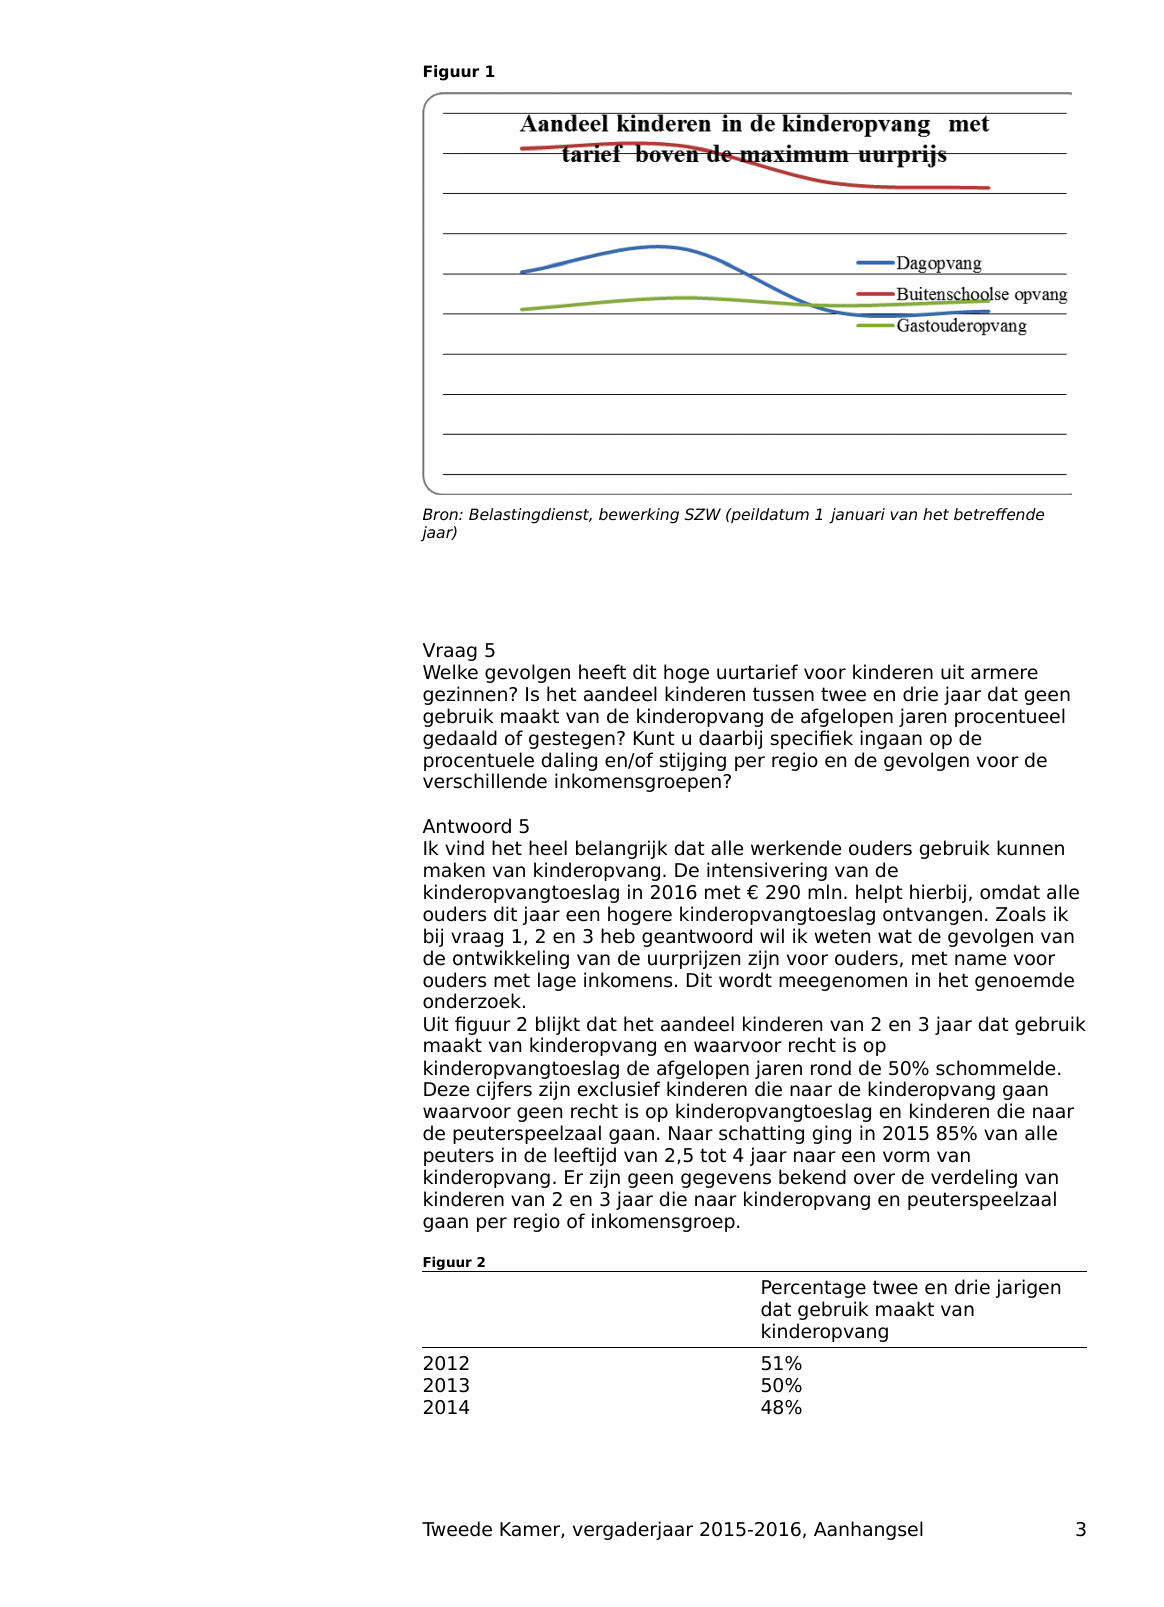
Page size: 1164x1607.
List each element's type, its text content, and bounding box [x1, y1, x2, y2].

table_header Figuur 2 [422, 1255, 1087, 1271]
table_cell Percentage twee en drie jarigen dat gebruik maakt van kinderopvang [754, 1272, 1087, 1347]
text Bron: Belastingdienst, bewerking SZW (peildatum 1 januari van het betreffende jaar) [422, 506, 1072, 542]
table_cell 51% [754, 1348, 1087, 1375]
table_cell 2014 [422, 1397, 754, 1419]
table_cell 2012 [422, 1348, 754, 1375]
text Welke gevolgen heeft dit hoge uurtarief voor kinderen uit armere gezinnen? Is het aandeel kinderen tussen twee en drie jaar dat geen gebruik maakt van de kinderopvang de afgelopen jaren procentueel gedaald of gestegen? Kunt u daarbij specifiek ingaan op de procentuele daling en/of stijging per regio en de gevolgen voor de verschillende inkomensgroepen? [422, 662, 1087, 793]
table_cell 2013 [422, 1375, 754, 1397]
table_cell [422, 1272, 754, 1347]
table_cell 48% [754, 1397, 1087, 1419]
text Vraag 5 [422, 639, 1087, 662]
text Ik vind het heel belangrijk dat alle werkende ouders gebruik kunnen maken van kinderopvang. De intensivering van de kinderopvangtoeslag in 2016 met € 290 mln. helpt hierbij, omdat alle ouders dit jaar een hogere kinderopvangtoeslag ontvangen. Zoals ik bij vraag 1, 2 en 3 heb geantwoord wil ik weten wat de gevolgen van de ontwikkeling van de uurprijzen zijn voor ouders, met name voor ouders met lage inkomens. Dit wordt meegenomen in het genoemde onderzoek. [422, 838, 1087, 1013]
text Antwoord 5 [422, 816, 1087, 838]
text Uit figuur 2 blijkt dat het aandeel kinderen van 2 en 3 jaar dat gebruik maakt van kinderopvang en waarvoor recht is op kinderopvangtoeslag de afgelopen jaren rond de 50% schommelde. Deze cijfers zijn exclusief kinderen die naar de kinderopvang gaan waarvoor geen recht is op kinderopvangtoeslag en kinderen die naar de peuterspeelzaal gaan. Naar schatting ging in 2015 85% van alle peuters in de leeftijd van 2,5 tot 4 jaar naar een vorm van kinderopvang. Er zijn geen gegevens bekend over de verdeling van kinderen van 2 en 3 jaar die naar kinderopvang en peuterspeelzaal gaan per regio of inkomensgroep. [422, 1013, 1087, 1233]
table_cell 50% [754, 1375, 1087, 1397]
text Figuur 1 [422, 63, 1072, 81]
picture [422, 92, 1072, 495]
